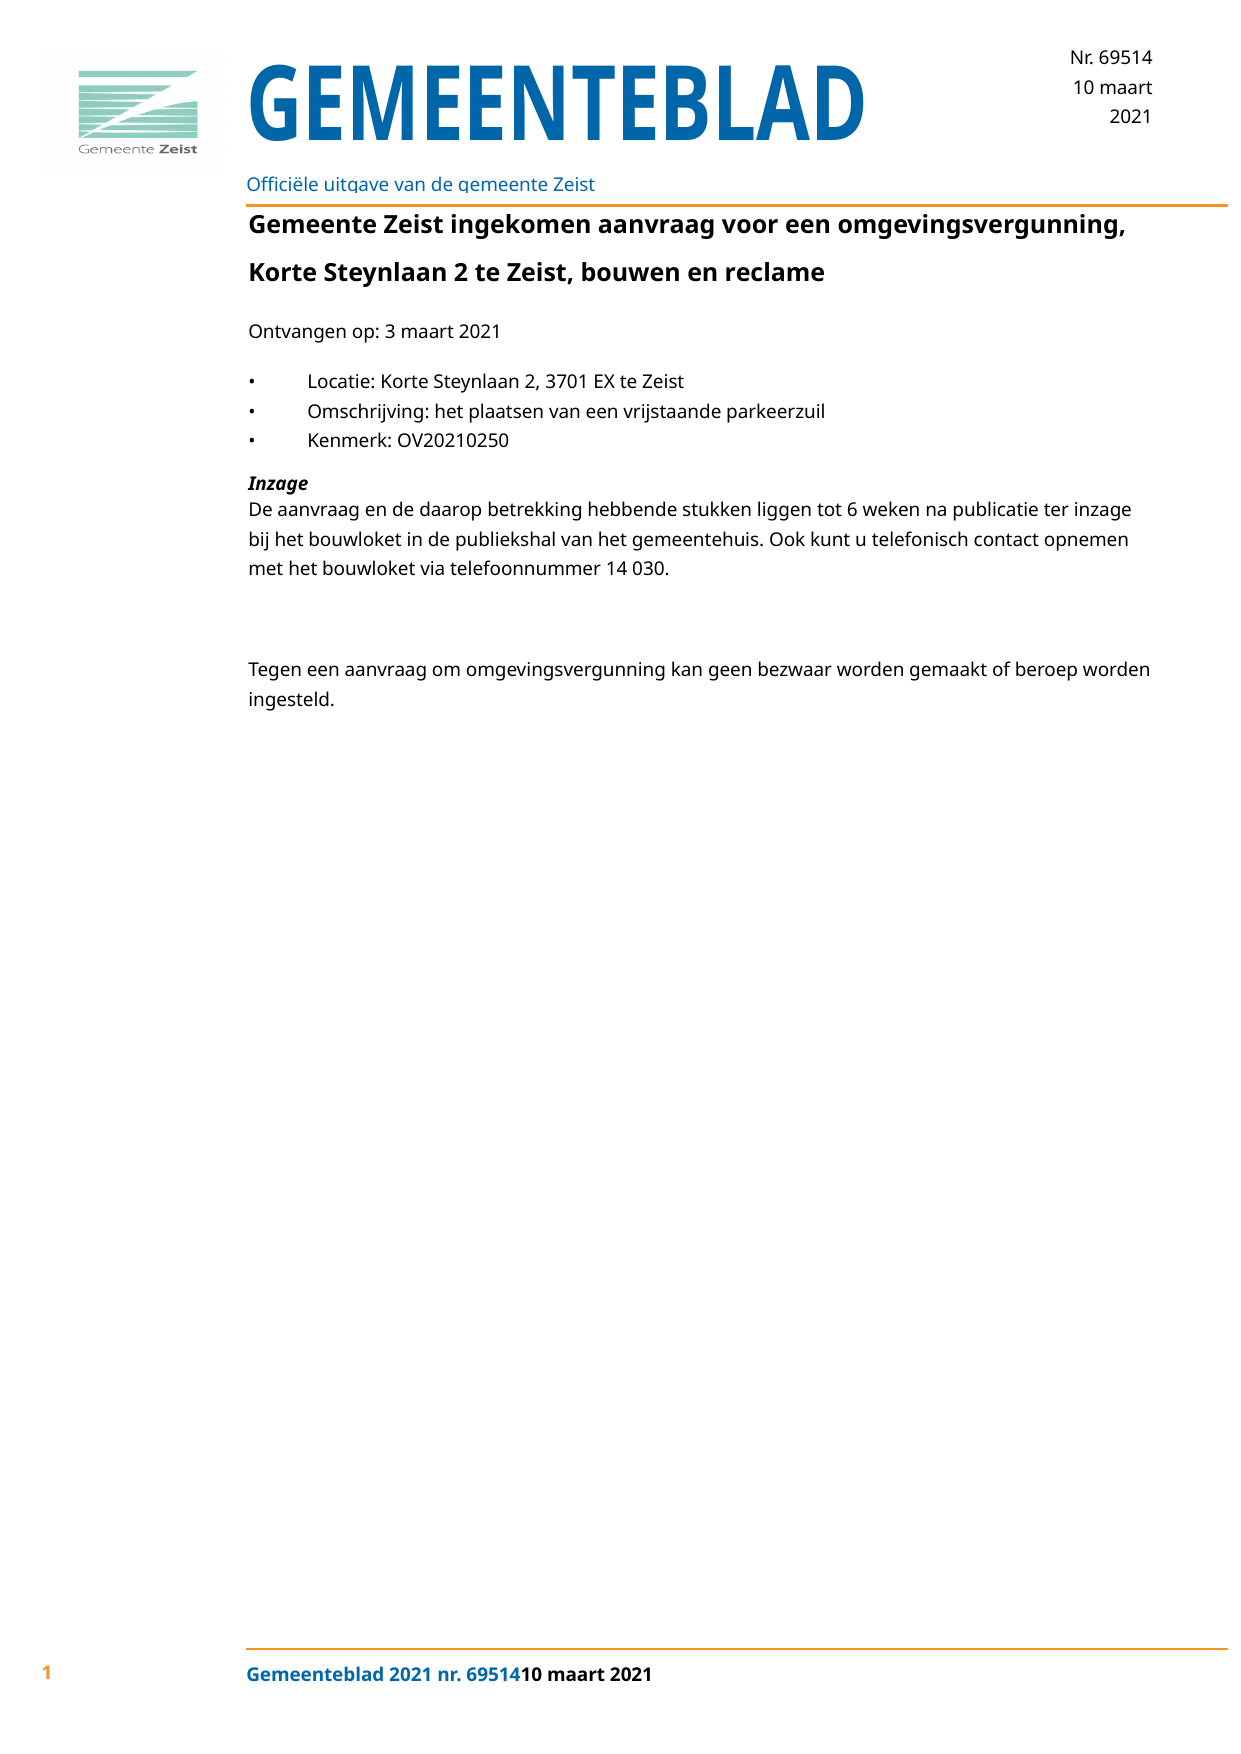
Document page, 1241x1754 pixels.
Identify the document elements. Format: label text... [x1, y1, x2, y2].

list Omschrijving: het plaatsen van een vrijstaande parkeerzuil [248, 398, 1152, 424]
text Tegen een aanvraag om omgevingsvergunning kan geen bezwaar worden gemaakt of beroep worden ingesteld. [248, 656, 1152, 712]
picture [41, 47, 231, 172]
text De aanvraag en de daarop betrekking hebbende stukken liggen tot 6 weken na publicatie ter inzage bij het bouwloket in de publiekshal van het gemeentehuis. Ook kunt u telefonisch contact opnemen met het bouwloket via telefoonnummer 14 030. [248, 496, 1152, 581]
list Kenmerk: OV20210250 [248, 427, 1152, 453]
text Gemeente Zeist ingekomen aanvraag voor een omgevingsvergunning, Korte Steynlaan 2 te Zeist, bouwen en reclame [248, 207, 1152, 288]
text Ontvangen op: 3 maart 2021 [248, 318, 1152, 344]
text Inzage [248, 471, 1152, 496]
list Locatie: Korte Steynlaan 2, 3701 EX te Zeist [248, 368, 1152, 394]
